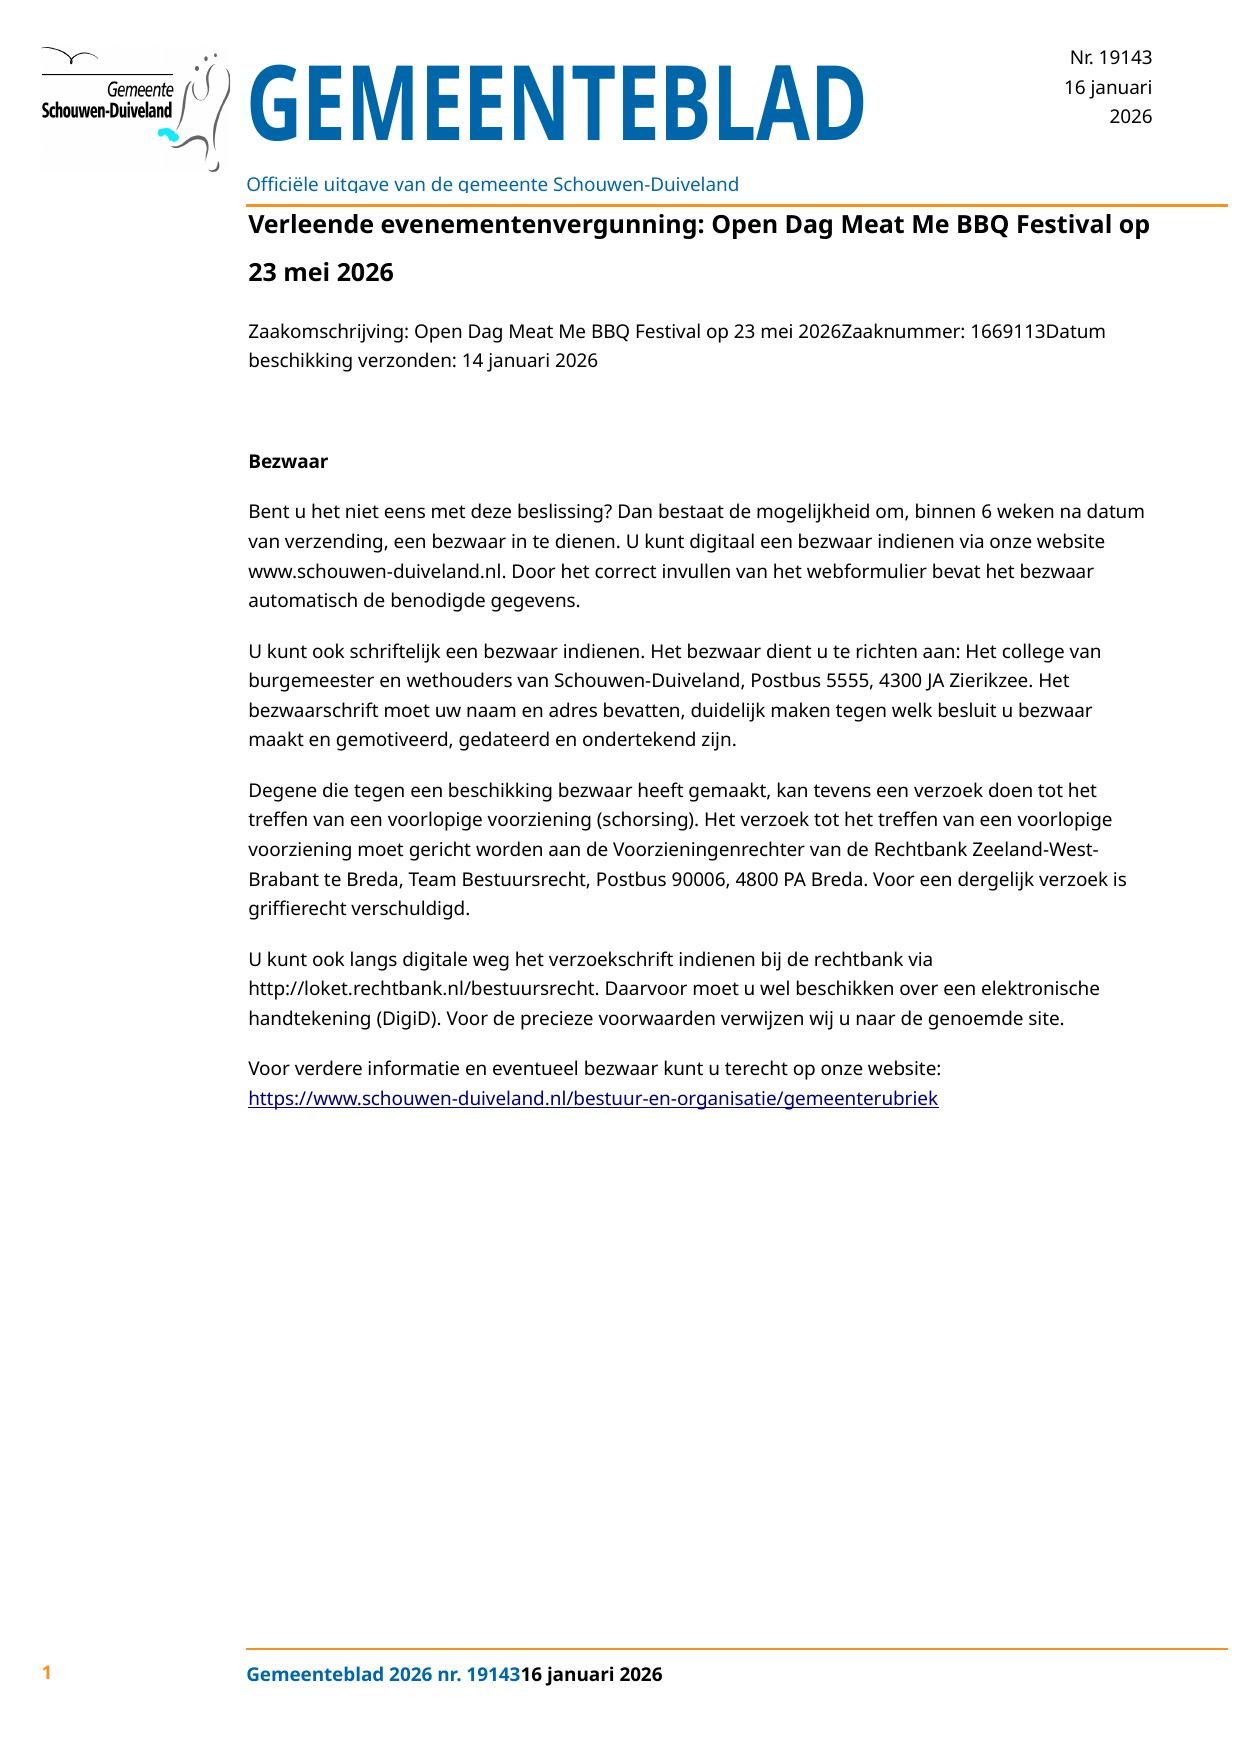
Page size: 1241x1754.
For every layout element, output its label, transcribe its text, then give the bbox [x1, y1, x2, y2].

text Degene die tegen een beschikking bezwaar heeft gemaakt, kan tevens een verzoek doen tot het treffen van een voorlopige voorziening (schorsing). Het verzoek tot het treffen van een voorlopige voorziening moet gericht worden aan de Voorzieningenrechter van de Rechtbank Zeeland-West-Brabant te Breda, Team Bestuursrecht, Postbus 90006, 4800 PA Breda. Voor een dergelijk verzoek is griffierecht verschuldigd. [248, 777, 1152, 921]
text Voor verdere informatie en eventueel bezwaar kunt u terecht op onze website: https://www.schouwen-duiveland.nl/bestuur-en-organisatie/gemeenterubriek [248, 1055, 1152, 1111]
text Bezwaar [248, 448, 1152, 474]
text Bent u het niet eens met deze beslissing? Dan bestaat de mogelijkheid om, binnen 6 weken na datum van verzending, een bezwaar in te dienen. U kunt digitaal een bezwaar indienen via onze website www.schouwen-duiveland.nl. Door het correct invullen van het webformulier bevat het bezwaar automatisch de benodigde gegevens. [248, 499, 1152, 613]
text Verleende evenementenvergunning: Open Dag Meat Me BBQ Festival op 23 mei 2026 [248, 207, 1152, 288]
picture [41, 47, 231, 172]
text Zaakomschrijving: Open Dag Meat Me BBQ Festival op 23 mei 2026Zaaknummer: 1669113Datum beschikking verzonden: 14 januari 2026 [248, 318, 1152, 373]
text U kunt ook schriftelijk een bezwaar indienen. Het bezwaar dient u te richten aan: Het college van burgemeester en wethouders van Schouwen-Duiveland, Postbus 5555, 4300 JA Zierikzee. Het bezwaarschrift moet uw naam en adres bevatten, duidelijk maken tegen welk besluit u bezwaar maakt en gemotiveerd, gedateerd en ondertekend zijn. [248, 638, 1152, 752]
text U kunt ook langs digitale weg het verzoekschrift indienen bij de rechtbank via http://loket.rechtbank.nl/bestuursrecht. Daarvoor moet u wel beschikken over een elektronische handtekening (DigiD). Voor de precieze voorwaarden verwijzen wij u naar de genoemde site. [248, 946, 1152, 1031]
